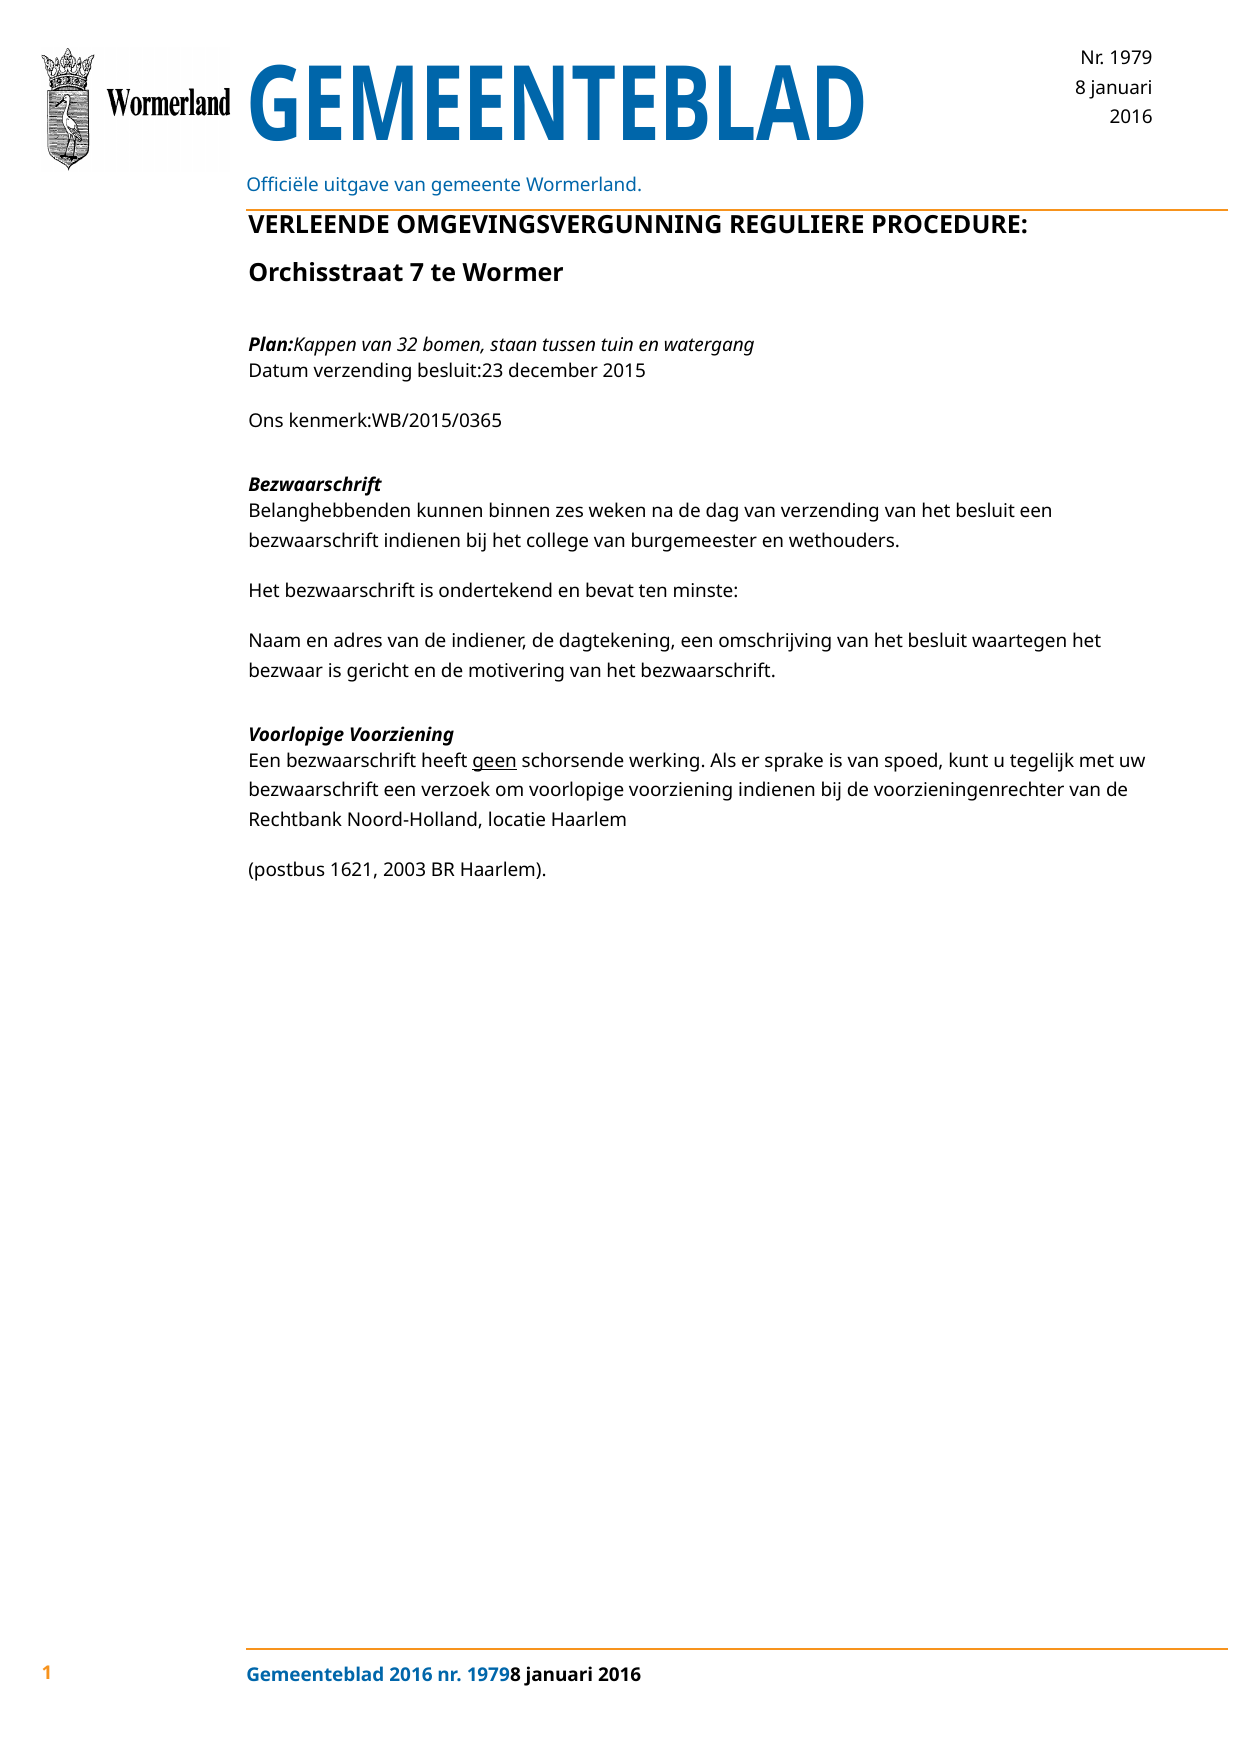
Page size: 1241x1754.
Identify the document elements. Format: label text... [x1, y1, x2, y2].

picture [41, 47, 231, 172]
text (postbus 1621, 2003 BR Haarlem). [248, 857, 1152, 882]
text Bezwaarschrift [248, 472, 1152, 497]
text Belanghebbenden kunnen binnen zes weken na de dag van verzending van het besluit een bezwaarschrift indienen bij het college van burgemeester en wethouders. [248, 497, 1152, 553]
text Een bezwaarschrift heeft geen schorsende werking. Als er sprake is van spoed, kunt u tegelijk met uw bezwaarschrift een verzoek om voorlopige voorziening indienen bij de voorzieningenrechter van de Rechtbank Noord-Holland, locatie Haarlem [248, 747, 1152, 832]
text Ons kenmerk:WB/2015/0365 [248, 408, 1152, 433]
text Datum verzending besluit:23 december 2015 [248, 357, 1152, 383]
text VERLEENDE OMGEVINGSVERGUNNING REGULIERE PROCEDURE: Orchisstraat 7 te Wormer [248, 211, 1152, 288]
text Plan:Kappen van 32 bomen, staan tussen tuin en watergang [248, 331, 1152, 357]
text Voorlopige Voorziening [248, 721, 1152, 747]
text Het bezwaarschrift is ondertekend en bevat ten minste: [248, 577, 1152, 603]
text Naam en adres van de indiener, de dagtekening, een omschrijving van het besluit waartegen het bezwaar is gericht en de motivering van het bezwaarschrift. [248, 628, 1152, 683]
